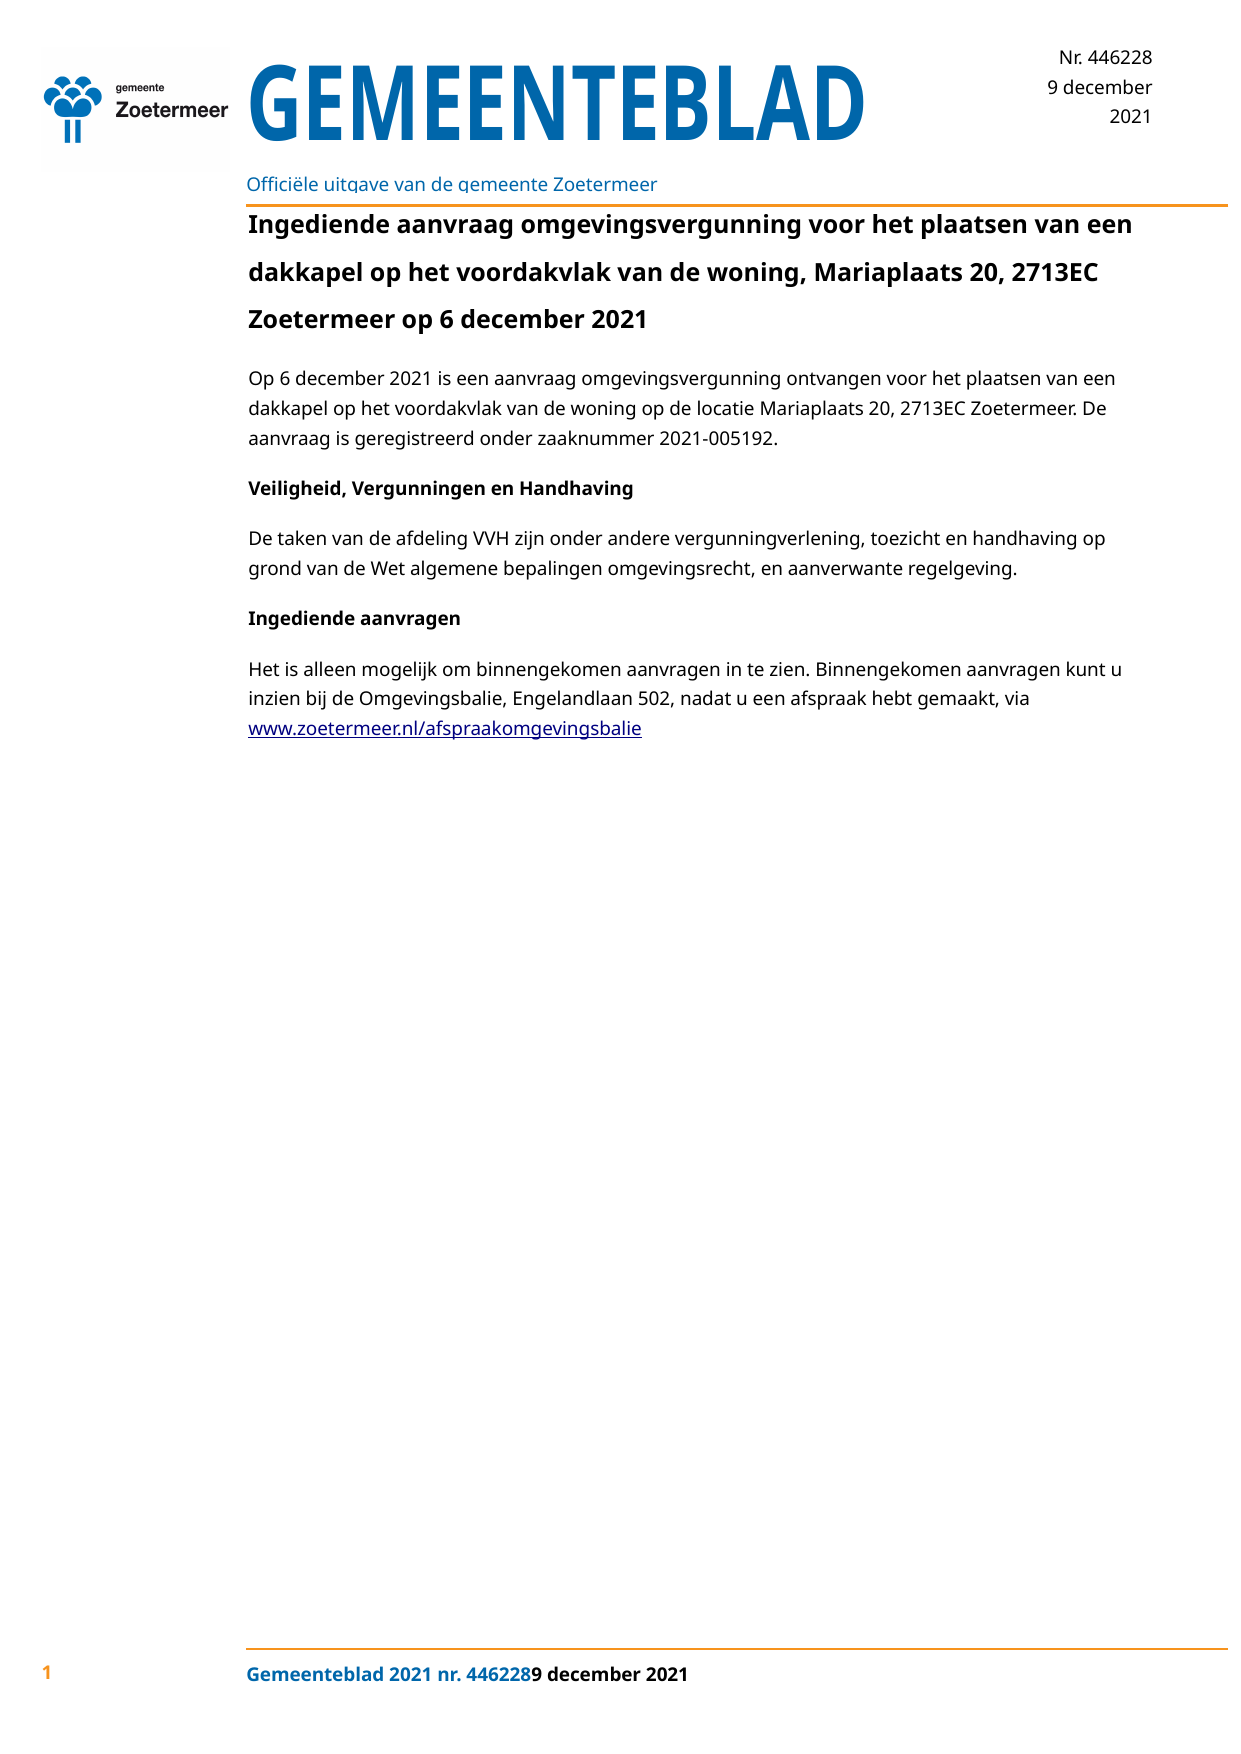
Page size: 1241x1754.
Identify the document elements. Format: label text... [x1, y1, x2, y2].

text Ingediende aanvraag omgevingsvergunning voor het plaatsen van een dakkapel op het voordakvlak van de woning, Mariaplaats 20, 2713EC Zoetermeer op 6 december 2021 [248, 207, 1152, 336]
text De taken van de afdeling VVH zijn onder andere vergunningverlening, toezicht en handhaving op grond van de Wet algemene bepalingen omgevingsrecht, en aanverwante regelgeving. [248, 526, 1152, 581]
text Ingediende aanvragen [248, 606, 1152, 631]
text Het is alleen mogelijk om binnengekomen aanvragen in te zien. Binnengekomen aanvragen kunt u inzien bij de Omgevingsbalie, Engelandlaan 502, nadat u een afspraak hebt gemaakt, via www.zoetermeer.nl/afspraakomgevingsbalie [248, 656, 1152, 741]
text Op 6 december 2021 is een aanvraag omgevingsvergunning ontvangen voor het plaatsen van een dakkapel op het voordakvlak van de woning op de locatie Mariaplaats 20, 2713EC Zoetermeer. De aanvraag is geregistreerd onder zaaknummer 2021-005192. [248, 366, 1152, 450]
text Veiligheid, Vergunningen en Handhaving [248, 475, 1152, 501]
picture [41, 47, 231, 172]
